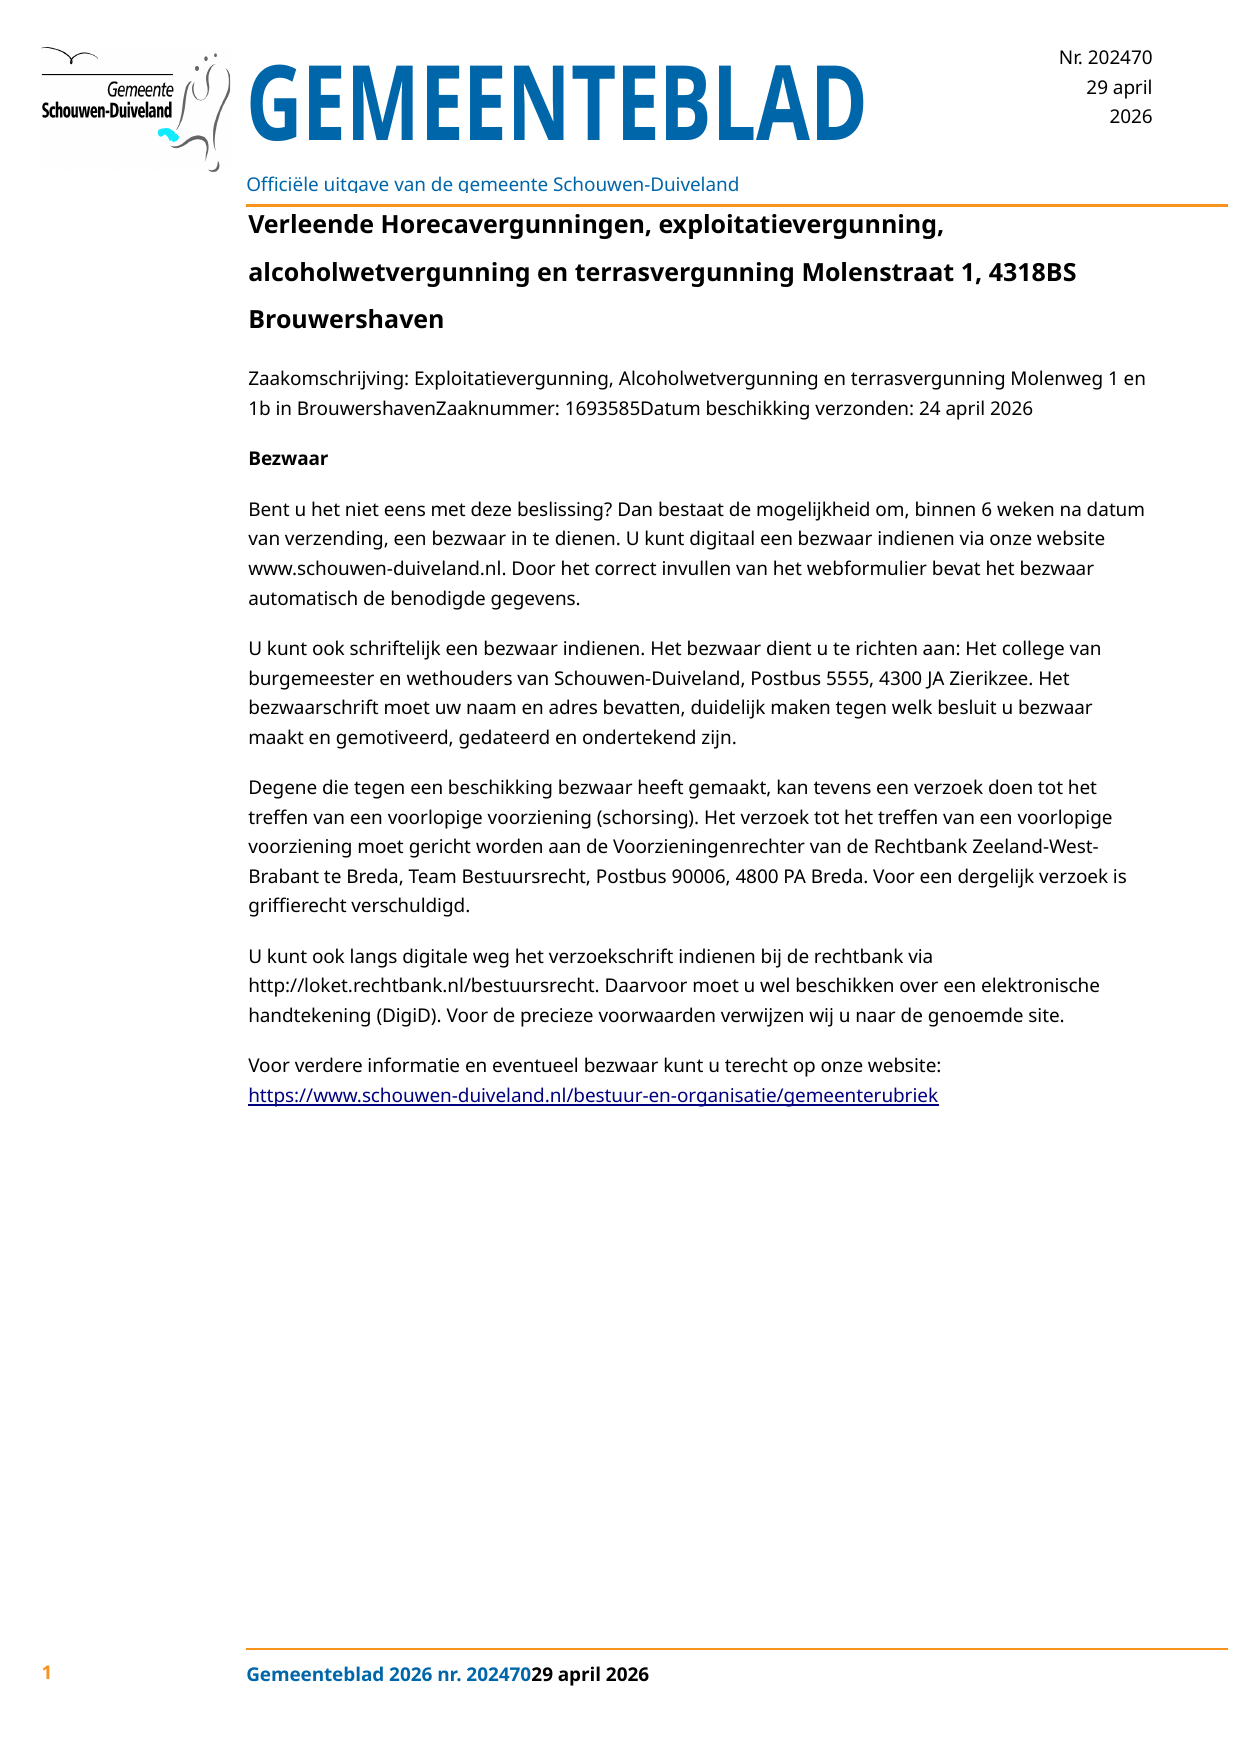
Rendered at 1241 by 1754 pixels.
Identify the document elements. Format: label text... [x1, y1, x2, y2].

text Bent u het niet eens met deze beslissing? Dan bestaat de mogelijkheid om, binnen 6 weken na datum van verzending, een bezwaar in te dienen. U kunt digitaal een bezwaar indienen via onze website www.schouwen-duiveland.nl. Door het correct invullen van het webformulier bevat het bezwaar automatisch de benodigde gegevens. [248, 496, 1152, 610]
text Zaakomschrijving: Exploitatievergunning, Alcoholwetvergunning en terrasvergunning Molenweg 1 en 1b in BrouwershavenZaaknummer: 1693585Datum beschikking verzonden: 24 april 2026 [248, 366, 1152, 421]
text U kunt ook langs digitale weg het verzoekschrift indienen bij de rechtbank via http://loket.rechtbank.nl/bestuursrecht. Daarvoor moet u wel beschikken over een elektronische handtekening (DigiD). Voor de precieze voorwaarden verwijzen wij u naar de genoemde site. [248, 943, 1152, 1028]
text Bezwaar [248, 446, 1152, 471]
picture [41, 47, 231, 172]
text Verleende Horecavergunningen, exploitatievergunning, alcoholwetvergunning en terrasvergunning Molenstraat 1, 4318BS Brouwershaven [248, 207, 1152, 336]
text U kunt ook schriftelijk een bezwaar indienen. Het bezwaar dient u te richten aan: Het college van burgemeester en wethouders van Schouwen-Duiveland, Postbus 5555, 4300 JA Zierikzee. Het bezwaarschrift moet uw naam en adres bevatten, duidelijk maken tegen welk besluit u bezwaar maakt en gemotiveerd, gedateerd en ondertekend zijn. [248, 635, 1152, 749]
text Voor verdere informatie en eventueel bezwaar kunt u terecht op onze website: https://www.schouwen-duiveland.nl/bestuur-en-organisatie/gemeenterubriek [248, 1053, 1152, 1108]
text Degene die tegen een beschikking bezwaar heeft gemaakt, kan tevens een verzoek doen tot het treffen van een voorlopige voorziening (schorsing). Het verzoek tot het treffen van een voorlopige voorziening moet gericht worden aan de Voorzieningenrechter van de Rechtbank Zeeland-West-Brabant te Breda, Team Bestuursrecht, Postbus 90006, 4800 PA Breda. Voor een dergelijk verzoek is griffierecht verschuldigd. [248, 774, 1152, 918]
